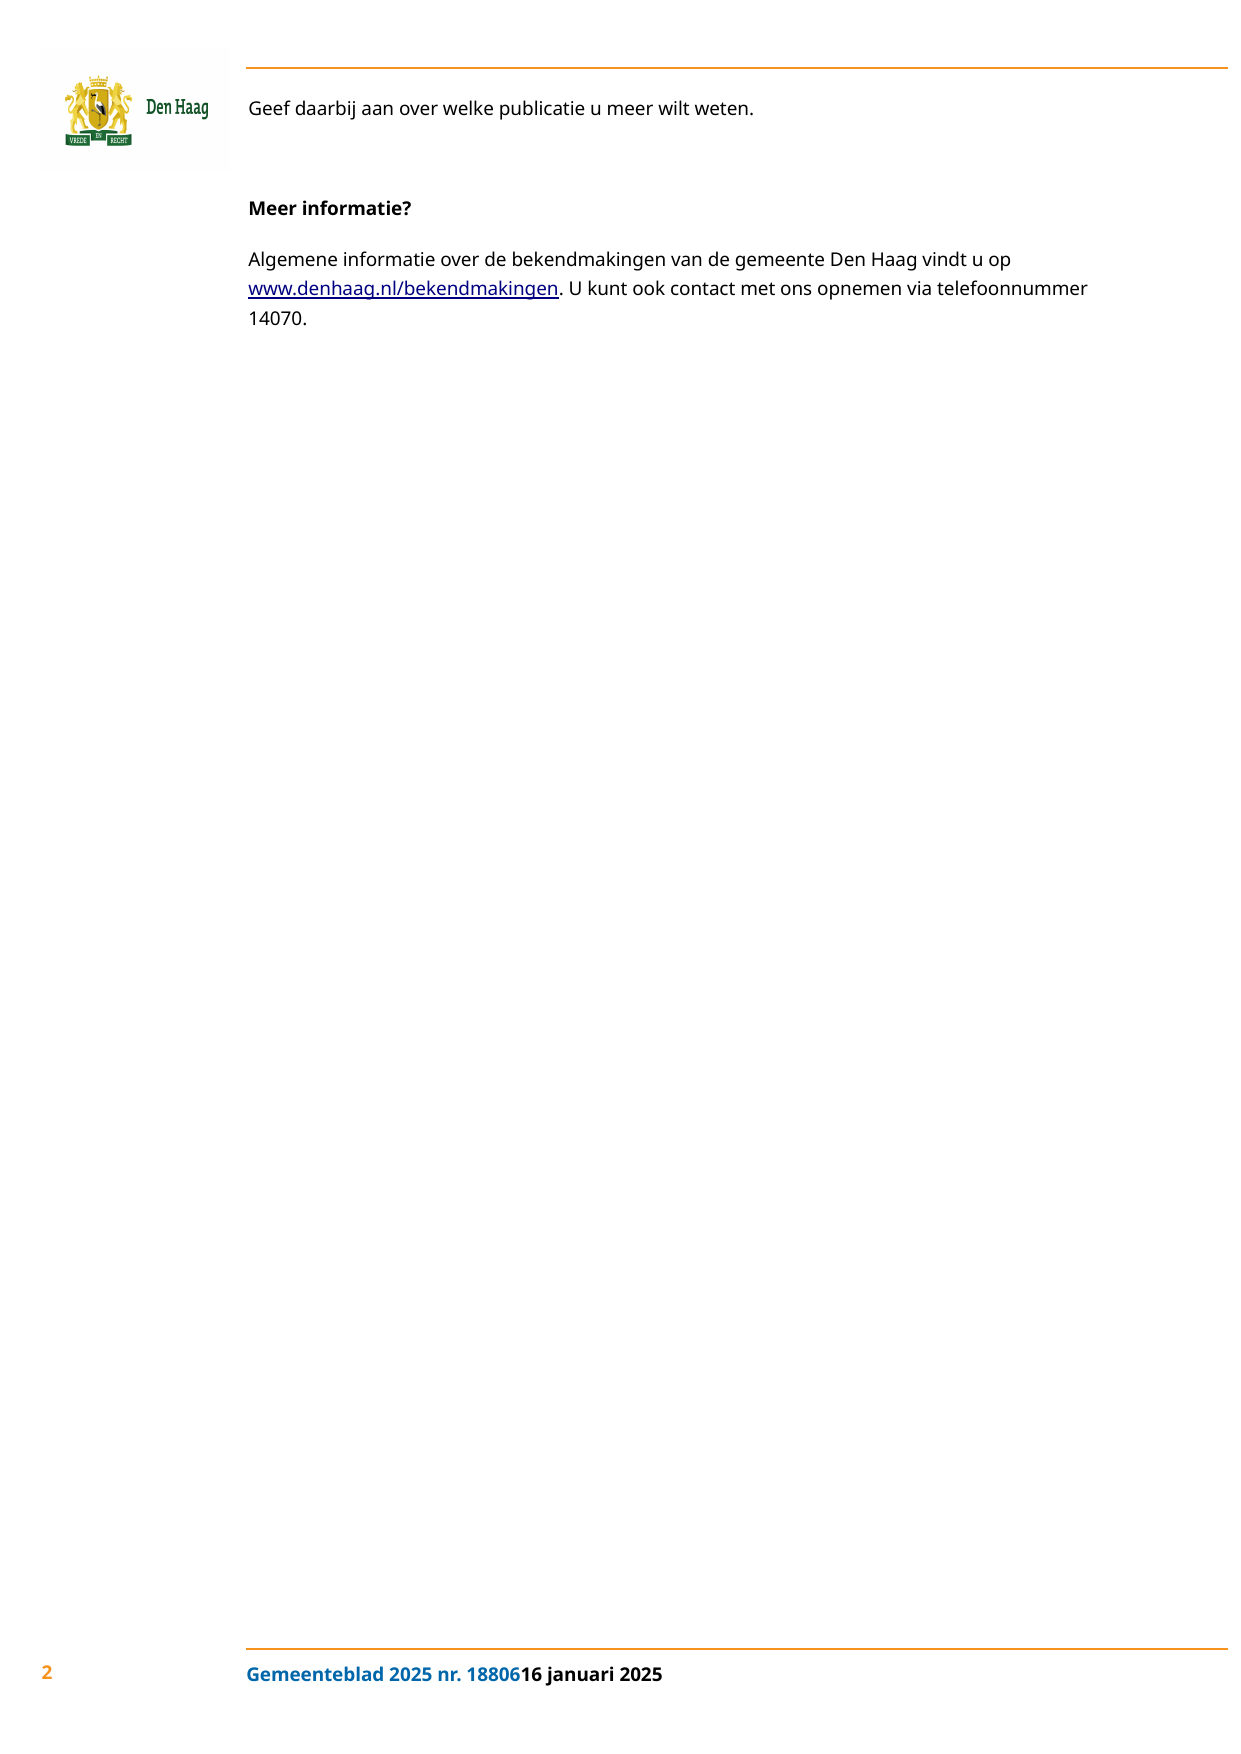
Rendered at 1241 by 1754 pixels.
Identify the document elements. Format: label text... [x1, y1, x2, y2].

text Meer informatie? [248, 196, 1152, 221]
text Geef daarbij aan over welke publicatie u meer wilt weten. [248, 95, 1152, 121]
picture [41, 47, 231, 172]
text Algemene informatie over de bekendmakingen van de gemeente Den Haag vindt u op www.denhaag.nl/bekendmakingen. U kunt ook contact met ons opnemen via telefoonnummer 14070. [248, 246, 1152, 331]
